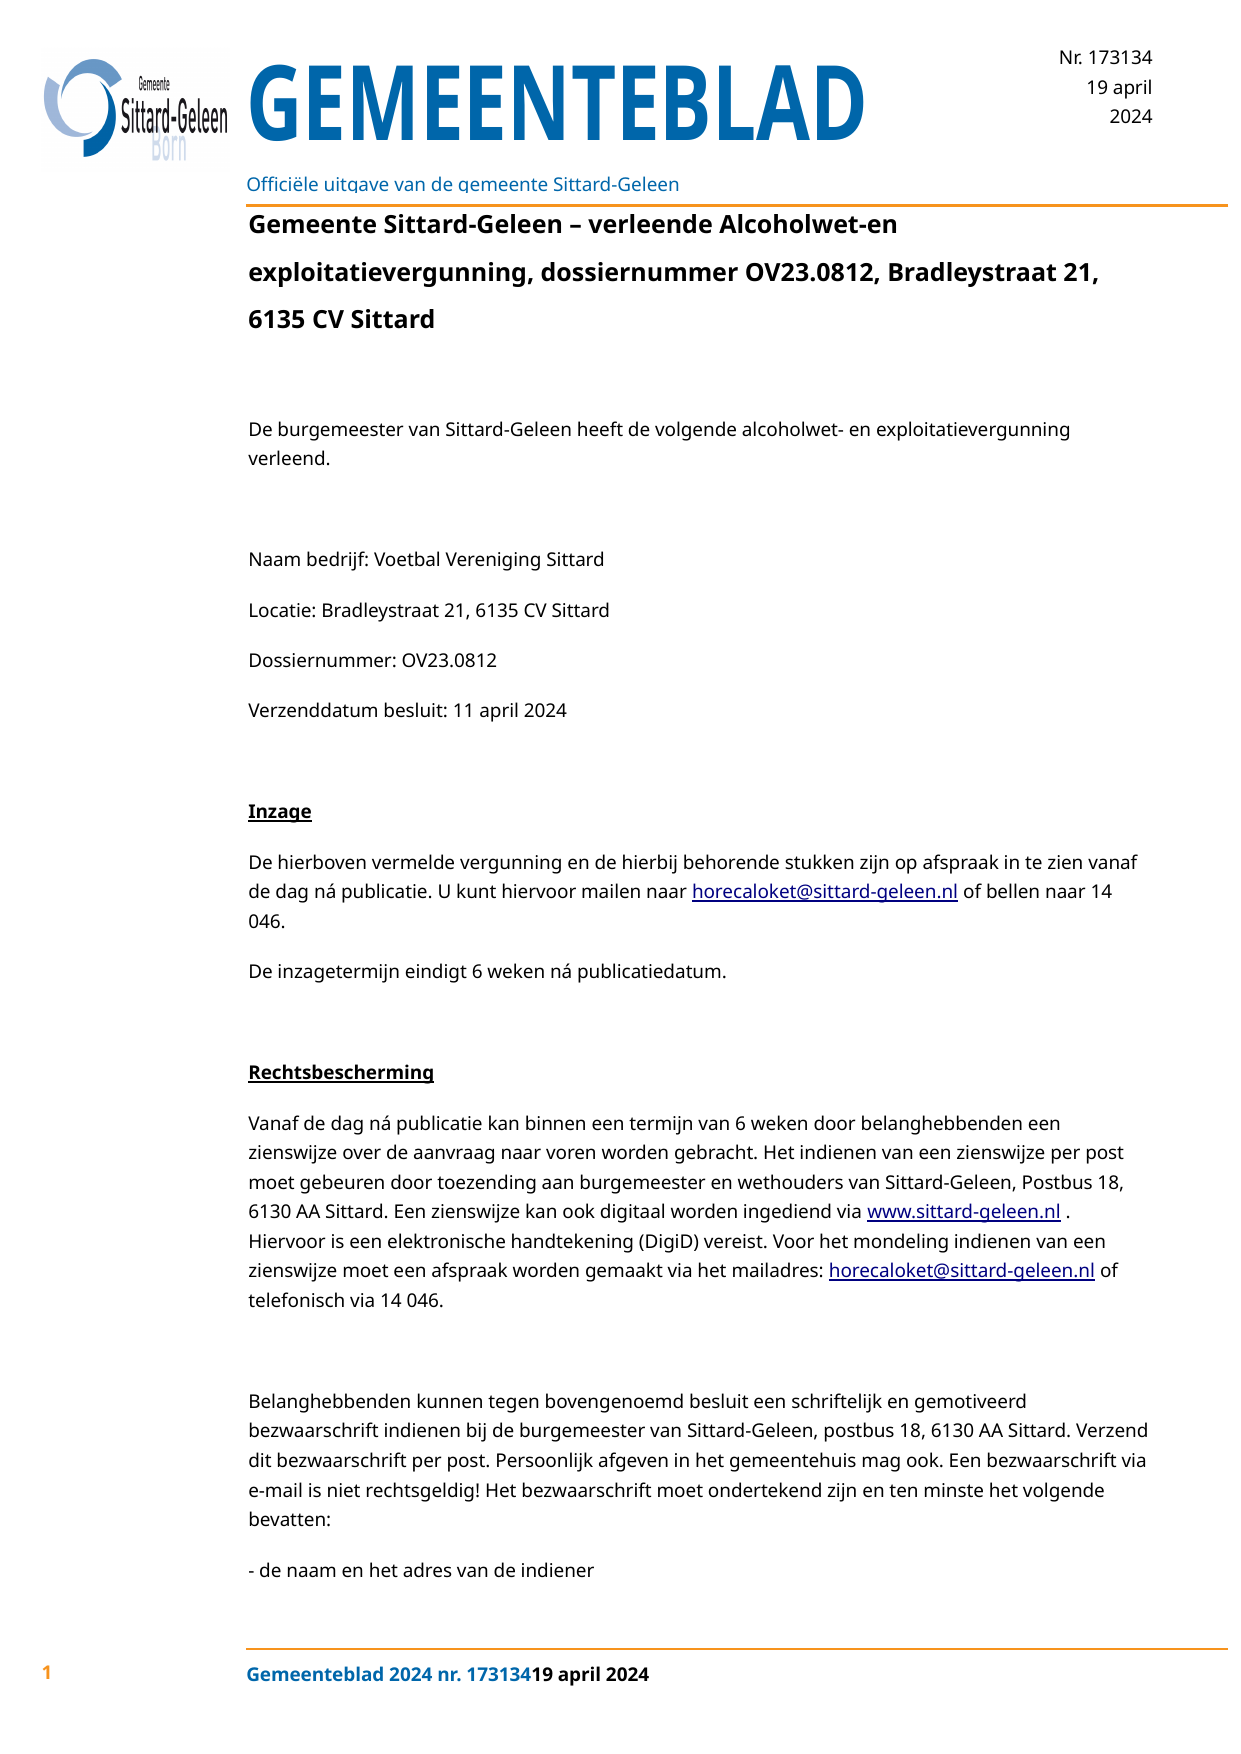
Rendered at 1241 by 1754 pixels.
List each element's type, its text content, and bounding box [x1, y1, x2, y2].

text Gemeente Sittard-Geleen – verleende Alcoholwet-en exploitatievergunning, dossiernummer OV23.0812, Bradleystraat 21, 6135 CV Sittard [248, 207, 1152, 336]
text - de naam en het adres van de indiener [248, 1557, 1152, 1582]
text Dossiernummer: OV23.0812 [248, 647, 1152, 673]
text De inzagetermijn eindigt 6 weken ná publicatiedatum. [248, 958, 1152, 984]
text Naam bedrijf: Voetbal Vereniging Sittard [248, 546, 1152, 572]
text Vanaf de dag ná publicatie kan binnen een termijn van 6 weken door belanghebbenden een zienswijze over de aanvraag naar voren worden gebracht. Het indienen van een zienswijze per post moet gebeuren door toezending aan burgemeester en wethouders van Sittard-Geleen, Postbus 18, 6130 AA Sittard. Een zienswijze kan ook digitaal worden ingediend via www.sittard-geleen.nl . Hiervoor is een elektronische handtekening (DigiD) vereist. Voor het mondeling indienen van een zienswijze moet een afspraak worden gemaakt via het mailadres: horecaloket@sittard-geleen.nl of telefonisch via 14 046. [248, 1110, 1152, 1313]
text Locatie: Bradleystraat 21, 6135 CV Sittard [248, 597, 1152, 622]
text Inzage [248, 798, 1152, 824]
text Rechtsbescherming [248, 1059, 1152, 1085]
text Belanghebbenden kunnen tegen bovengenoemd besluit een schriftelijk en gemotiveerd bezwaarschrift indienen bij de burgemeester van Sittard-Geleen, postbus 18, 6130 AA Sittard. Verzend dit bezwaarschrift per post. Persoonlijk afgeven in het gemeentehuis mag ook. Een bezwaarschrift via e-mail is niet rechtsgeldig! Het bezwaarschrift moet ondertekend zijn en ten minste het volgende bevatten: [248, 1388, 1152, 1532]
text De hierboven vermelde vergunning en de hierbij behorende stukken zijn op afspraak in te zien vanaf de dag ná publicatie. U kunt hiervoor mailen naar horecaloket@sittard-geleen.nl of bellen naar 14 046. [248, 849, 1152, 934]
text Verzenddatum besluit: 11 april 2024 [248, 698, 1152, 723]
picture [41, 47, 231, 172]
text De burgemeester van Sittard-Geleen heeft de volgende alcoholwet- en exploitatievergunning verleend. [248, 416, 1152, 471]
